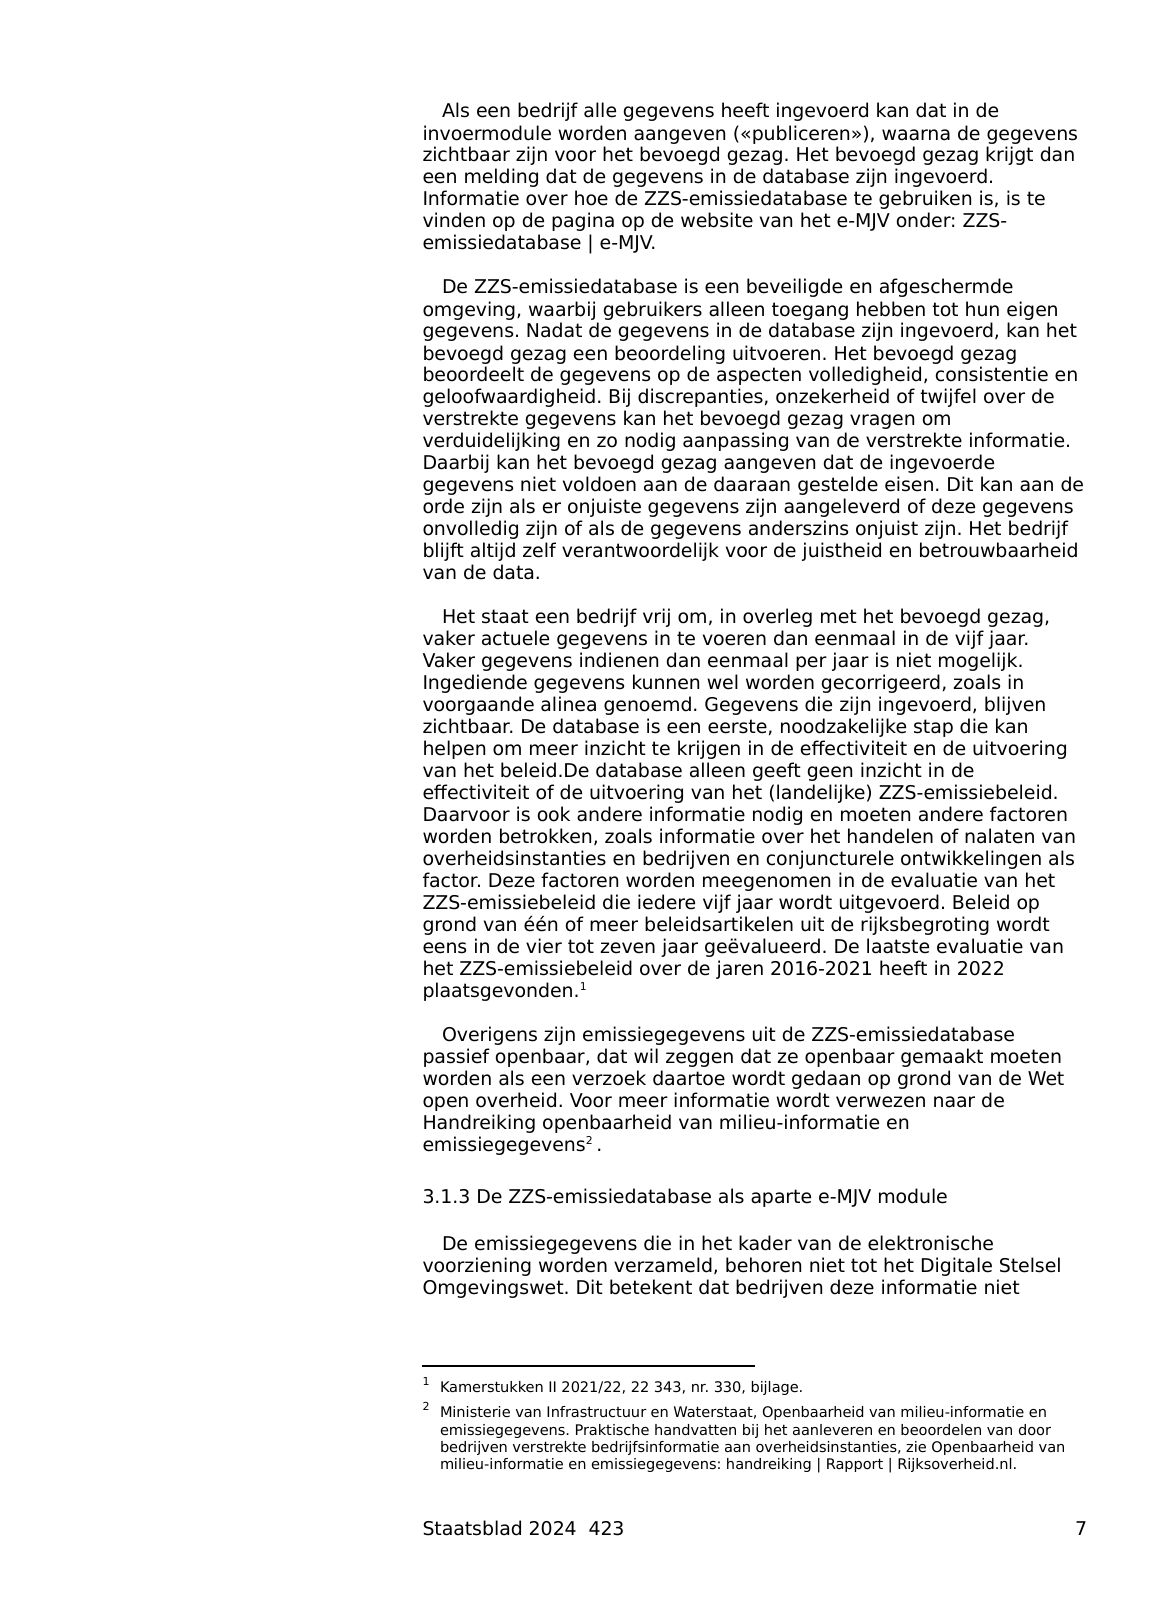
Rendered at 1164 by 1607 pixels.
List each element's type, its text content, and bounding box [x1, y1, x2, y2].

text De ZZS-emissiedatabase is een beveiligde en afgeschermde omgeving, waarbij gebruikers alleen toegang hebben tot hun eigen gegevens. Nadat de gegevens in de database zijn ingevoerd, kan het bevoegd gezag een beoordeling uitvoeren. Het bevoegd gezag beoordeelt de gegevens op de aspecten volledigheid, consistentie en geloofwaardigheid. Bij discrepanties, onzekerheid of twijfel over de verstrekte gegevens kan het bevoegd gezag vragen om verduidelijking en zo nodig aanpassing van de verstrekte informatie. Daarbij kan het bevoegd gezag aangeven dat de ingevoerde gegevens niet voldoen aan de daaraan gestelde eisen. Dit kan aan de orde zijn als er onjuiste gegevens zijn aangeleverd of deze gegevens onvolledig zijn of als de gegevens anderszins onjuist zijn. Het bedrijf blijft altijd zelf verantwoordelijk voor de juistheid en betrouwbaarheid van de data. [422, 276, 1087, 584]
text Ministerie van Infrastructuur en Waterstaat, Openbaarheid van milieu-informatie en emissiegegevens. Praktische handvatten bij het aanleveren en beoordelen van door bedrijven verstrekte bedrijfsinformatie aan overheidsinstanties, zie Openbaarheid van milieu-informatie en emissiegegevens: handreiking | Rapport | Rijksoverheid.nl. [422, 1400, 1087, 1473]
text Het staat een bedrijf vrij om, in overleg met het bevoegd gezag, vaker actuele gegevens in te voeren dan eenmaal in de vijf jaar. Vaker gegevens indienen dan eenmaal per jaar is niet mogelijk. Ingediende gegevens kunnen wel worden gecorrigeerd, zoals in voorgaande alinea genoemd. Gegevens die zijn ingevoerd, blijven zichtbaar. De database is een eerste, noodzakelijke stap die kan helpen om meer inzicht te krijgen in de effectiviteit en de uitvoering van het beleid.De database alleen geeft geen inzicht in de effectiviteit of de uitvoering van het (landelijke) ZZS-emissiebeleid. Daarvoor is ook andere informatie nodig en moeten andere factoren worden betrokken, zoals informatie over het handelen of nalaten van overheidsinstanties en bedrijven en conjuncturele ontwikkelingen als factor. Deze factoren worden meegenomen in de evaluatie van het ZZS-emissiebeleid die iedere vijf jaar wordt uitgevoerd. Beleid op grond van één of meer beleidsartikelen uit de rijksbegroting wordt eens in de vier tot zeven jaar geëvalueerd. De laatste evaluatie van het ZZS-emissiebeleid over de jaren 2016-2021 heeft in 2022 plaatsgevonden. [422, 606, 1087, 1002]
text De emissiegegevens die in het kader van de elektronische voorziening worden verzameld, behoren niet tot het Digitale Stelsel Omgevingswet. Dit betekent dat bedrijven deze informatie niet [422, 1233, 1087, 1299]
subtitle 3.1.3 De ZZS-emissiedatabase als aparte e-MJV module [422, 1186, 1087, 1208]
text Als een bedrijf alle gegevens heeft ingevoerd kan dat in de invoermodule worden aangeven («publiceren»), waarna de gegevens zichtbaar zijn voor het bevoegd gezag. Het bevoegd gezag krijgt dan een melding dat de gegevens in de database zijn ingevoerd. Informatie over hoe de ZZS-emissiedatabase te gebruiken is, is te vinden op de pagina op de website van het e-MJV onder: ZZS-emissiedatabase | e-MJV. [422, 100, 1087, 254]
text Overigens zijn emissiegegevens uit de ZZS-emissiedatabase passief openbaar, dat wil zeggen dat ze openbaar gemaakt moeten worden als een verzoek daartoe wordt gedaan op grond van de Wet open overheid. Voor meer informatie wordt verwezen naar de Handreiking openbaarheid van milieu-informatie en emissiegegevens. [422, 1024, 1087, 1156]
text Kamerstukken II 2021/22, 22 343, nr. 330, bijlage. [422, 1375, 1087, 1397]
